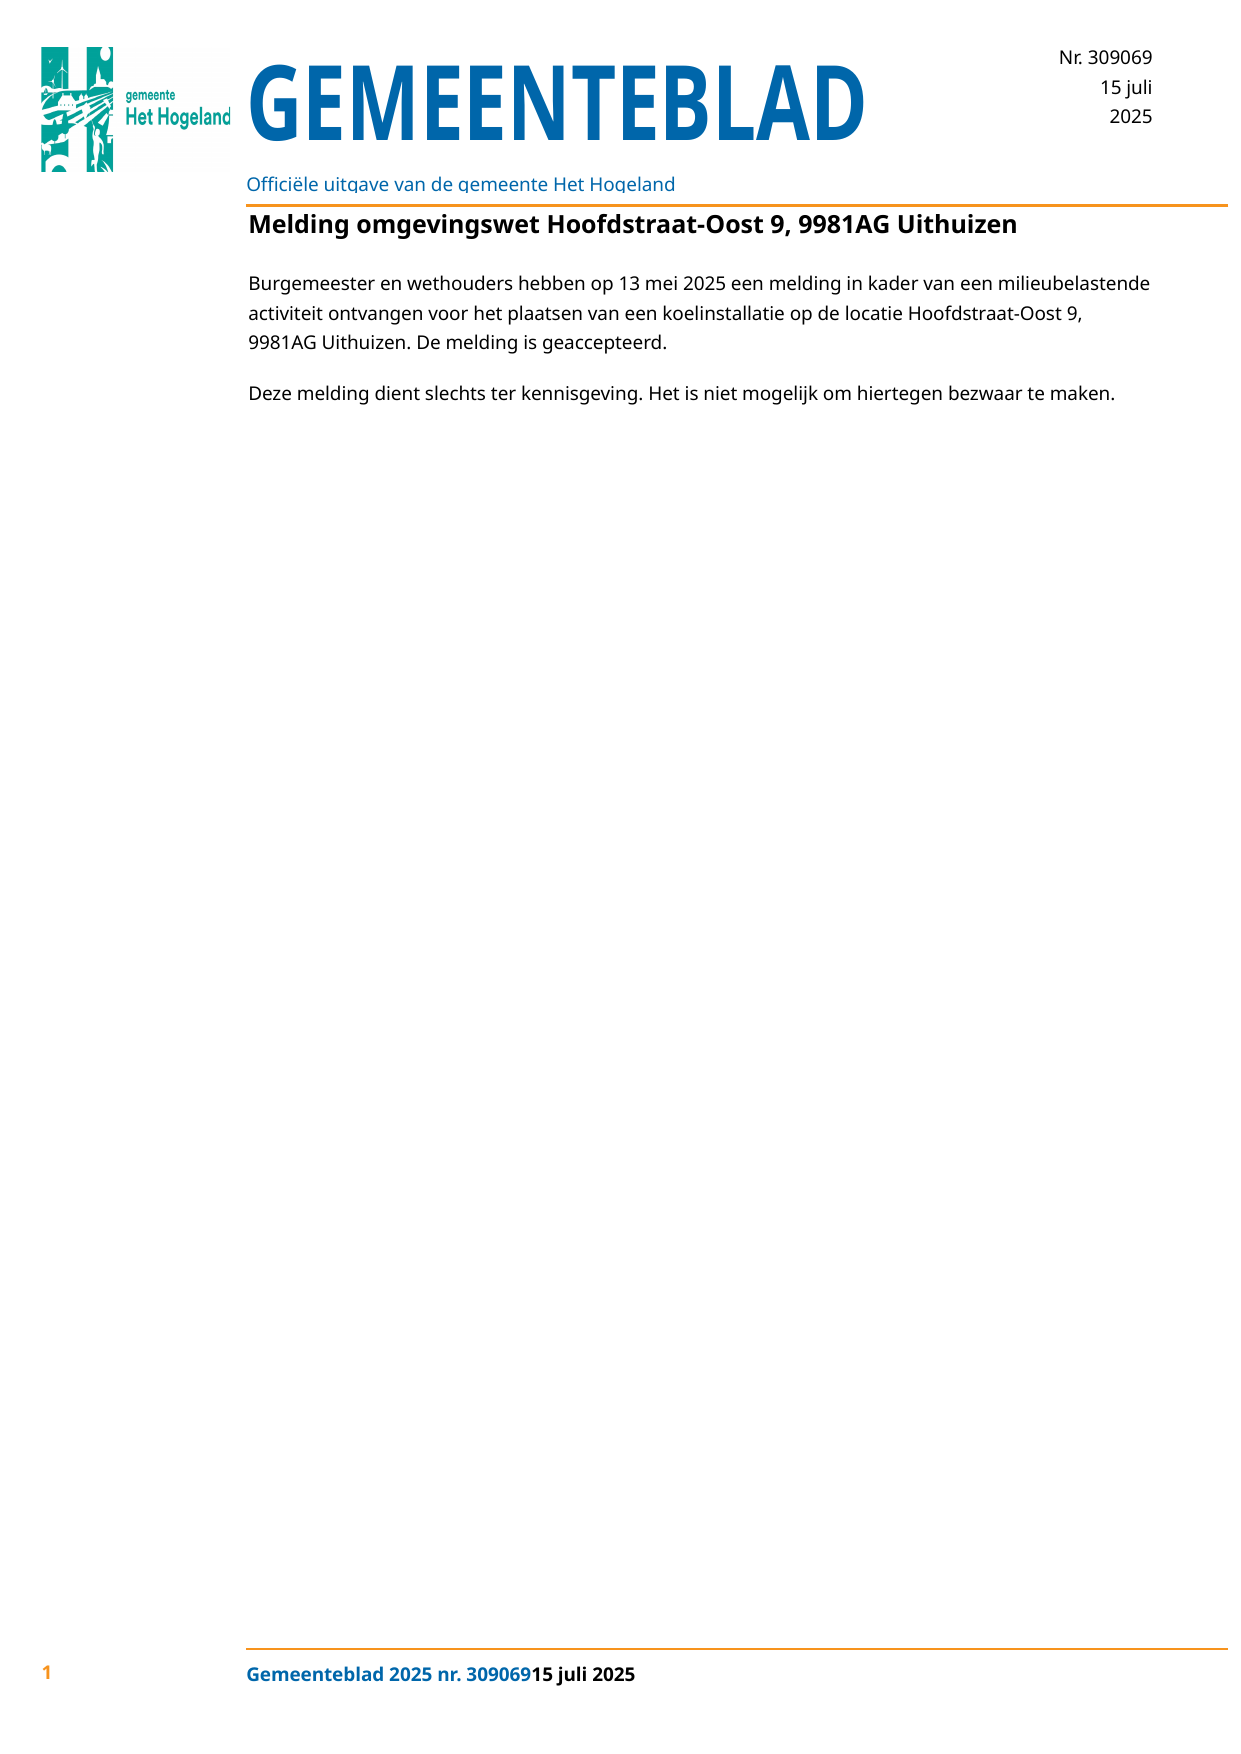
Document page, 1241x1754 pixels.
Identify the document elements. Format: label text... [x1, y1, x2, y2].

picture [41, 47, 231, 172]
text Deze melding dient slechts ter kennisgeving. Het is niet mogelijk om hiertegen bezwaar te maken. [248, 380, 1152, 406]
text Burgemeester en wethouders hebben op 13 mei 2025 een melding in kader van een milieubelastende activiteit ontvangen voor het plaatsen van een koelinstallatie op de locatie Hoofdstraat-Oost 9, 9981AG Uithuizen. De melding is geaccepteerd. [248, 270, 1152, 355]
text Melding omgevingswet Hoofdstraat-Oost 9, 9981AG Uithuizen [248, 207, 1152, 241]
